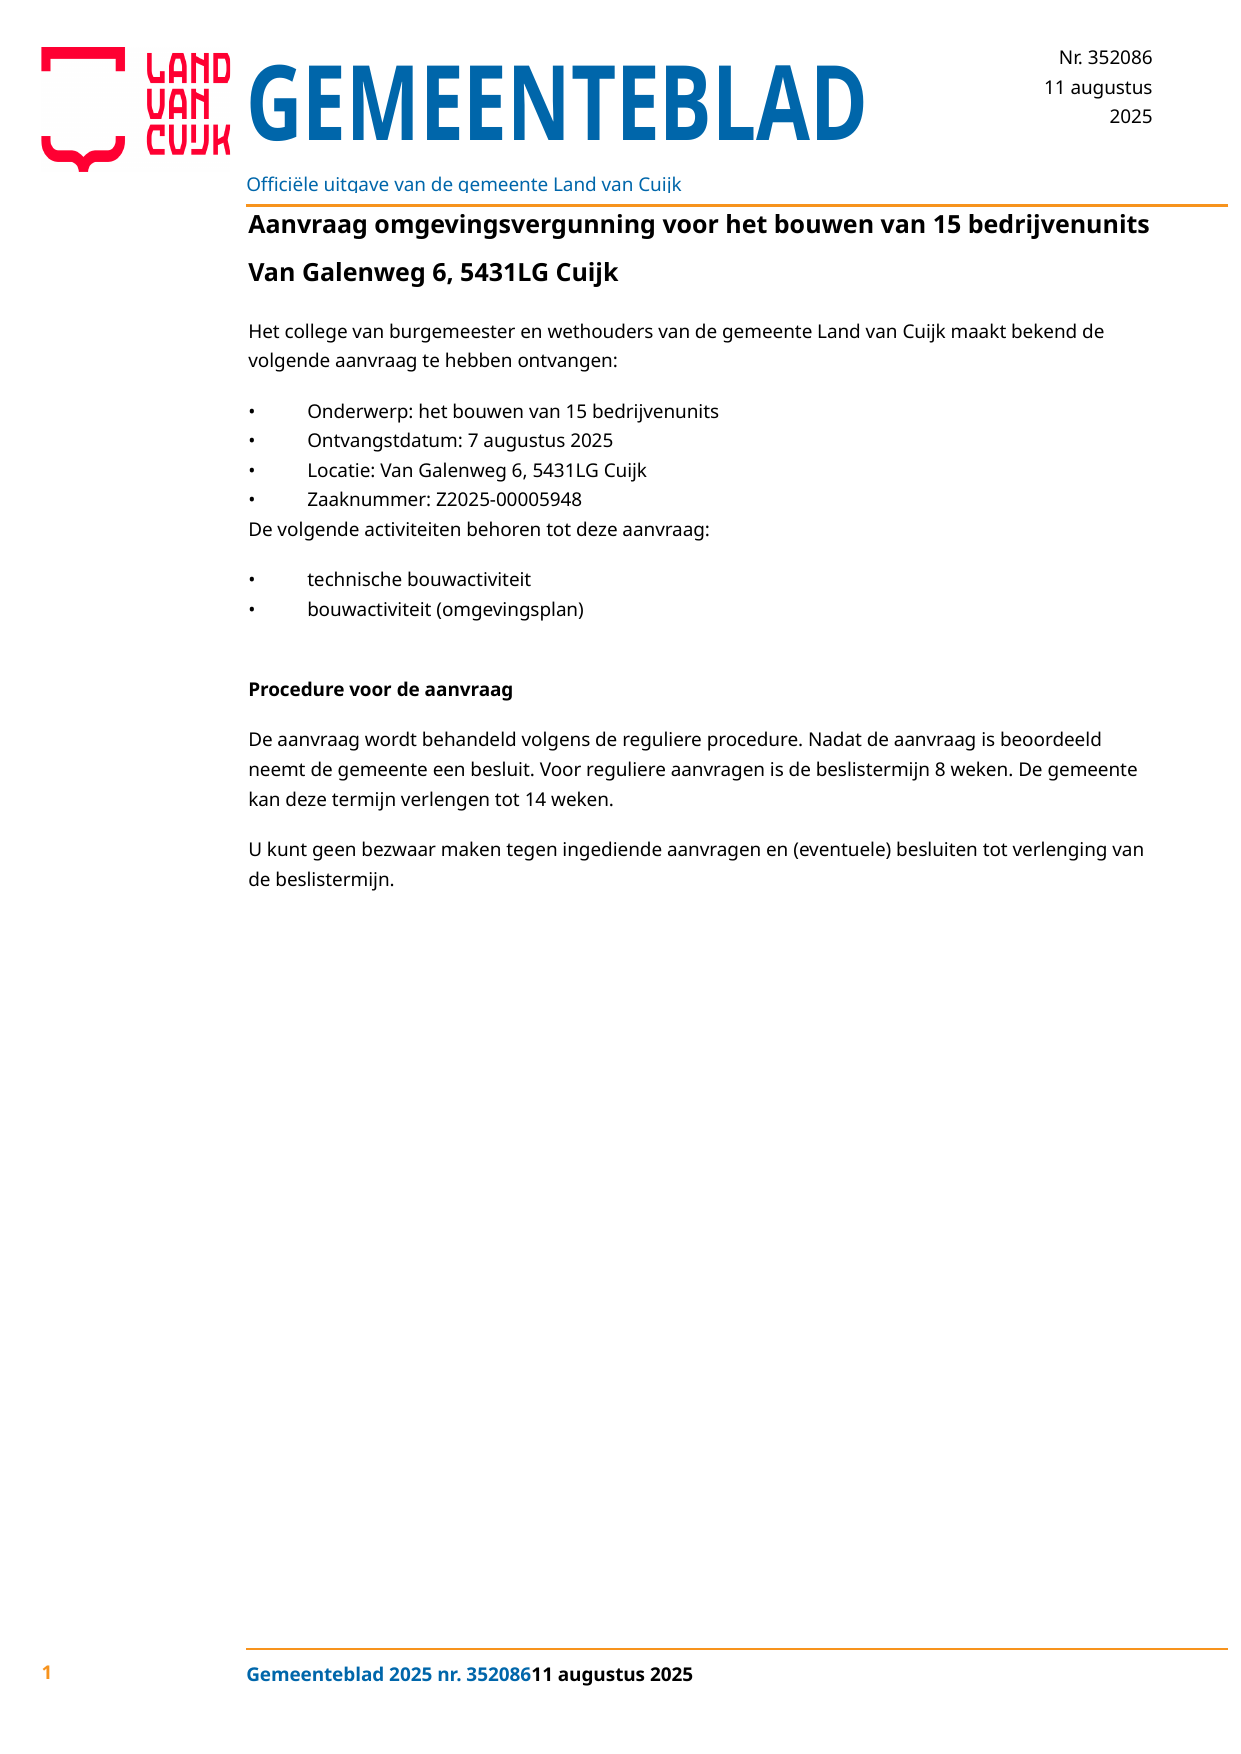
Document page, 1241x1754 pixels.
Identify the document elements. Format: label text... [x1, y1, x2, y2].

list bouwactiviteit (omgevingsplan) [248, 596, 1152, 622]
text De aanvraag wordt behandeld volgens de reguliere procedure. Nadat de aanvraag is beoordeeld neemt de gemeente een besluit. Voor reguliere aanvragen is de beslistermijn 8 weken. De gemeente kan deze termijn verlengen tot 14 weken. [248, 727, 1152, 812]
picture [41, 47, 231, 172]
list Locatie: Van Galenweg 6, 5431LG Cuijk [248, 457, 1152, 483]
list Onderwerp: het bouwen van 15 bedrijvenunits [248, 398, 1152, 424]
text De volgende activiteiten behoren tot deze aanvraag: [248, 516, 1152, 542]
list Zaaknummer: Z2025-00005948 [248, 487, 1152, 512]
list Ontvangstdatum: 7 augustus 2025 [248, 427, 1152, 453]
list technische bouwactiviteit [248, 567, 1152, 592]
text Procedure voor de aanvraag [248, 676, 1152, 702]
text Aanvraag omgevingsvergunning voor het bouwen van 15 bedrijvenunits Van Galenweg 6, 5431LG Cuijk [248, 207, 1152, 288]
text U kunt geen bezwaar maken tegen ingediende aanvragen en (eventuele) besluiten tot verlenging van de beslistermijn. [248, 836, 1152, 892]
text Het college van burgemeester en wethouders van de gemeente Land van Cuijk maakt bekend de volgende aanvraag te hebben ontvangen: [248, 318, 1152, 373]
